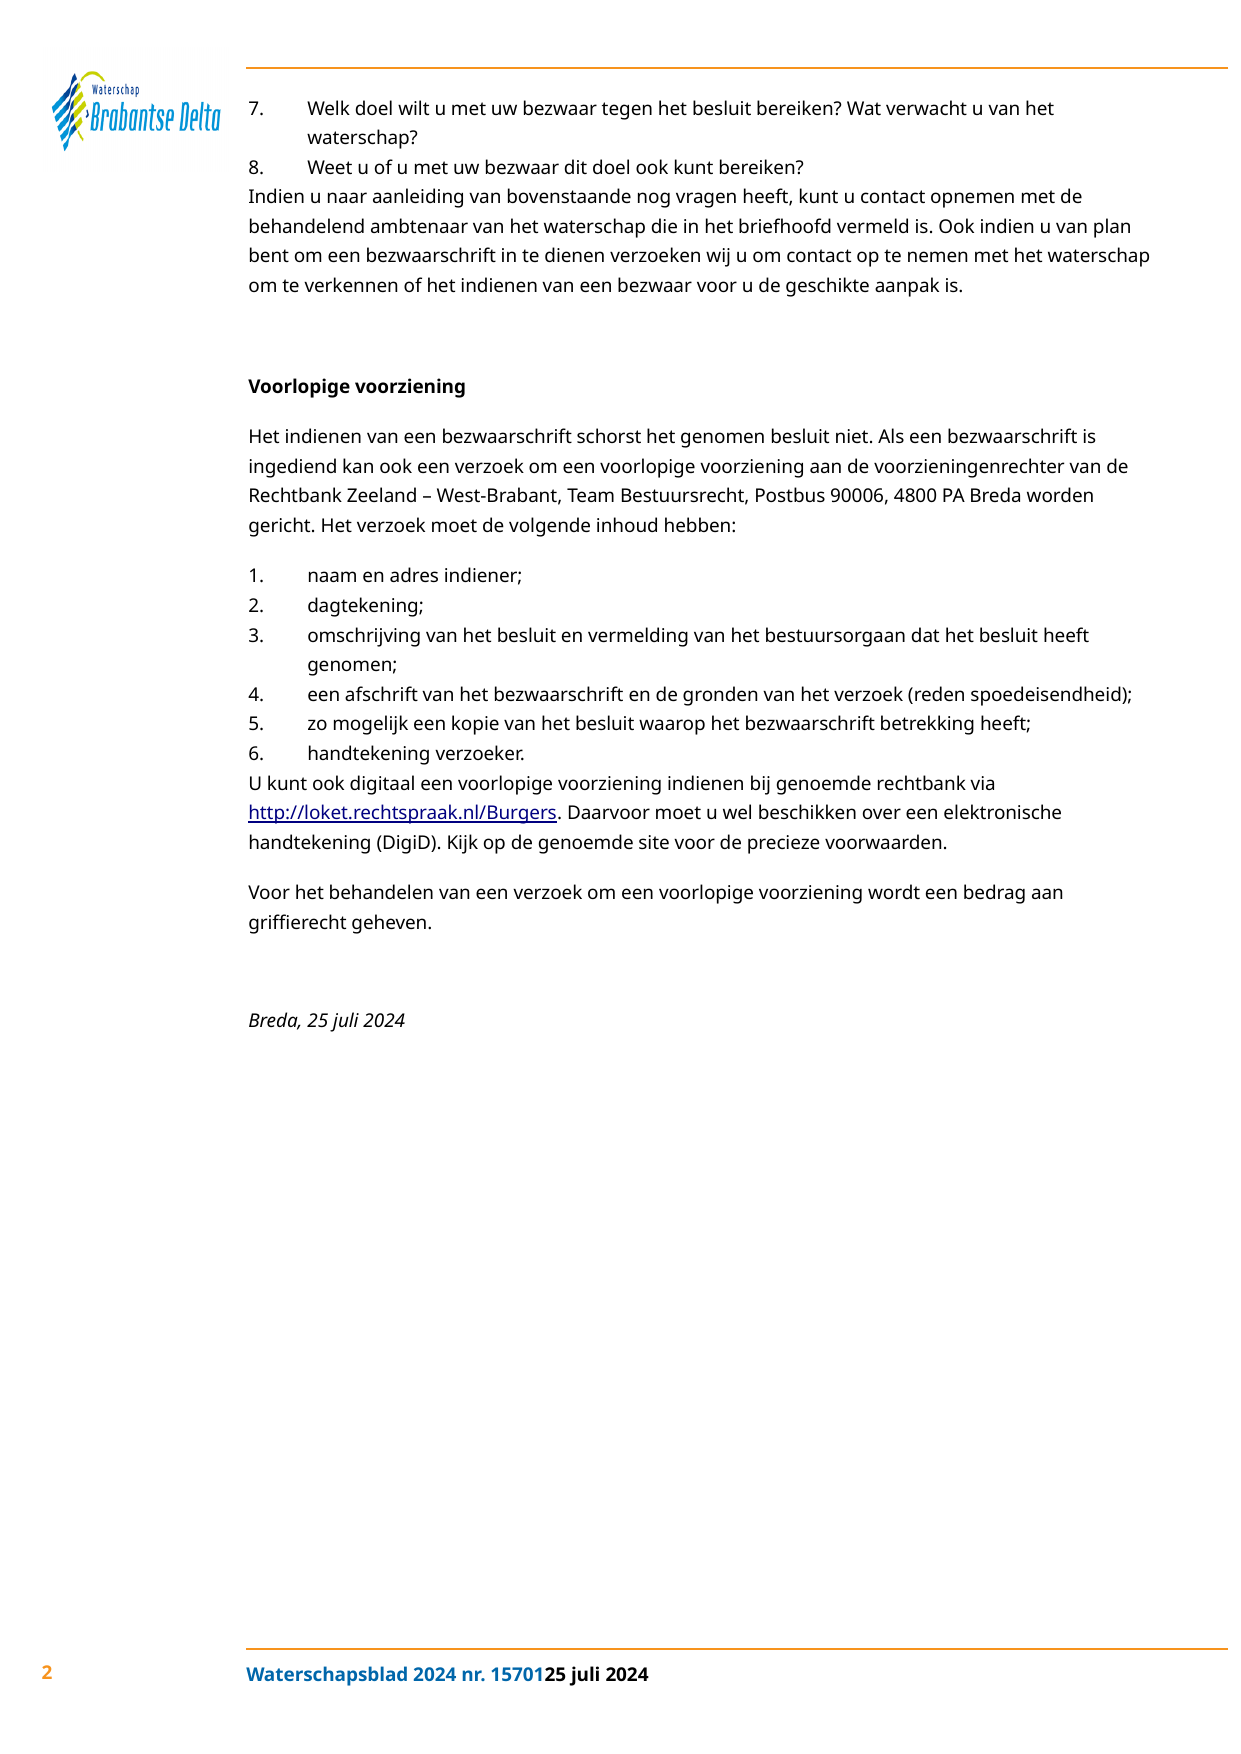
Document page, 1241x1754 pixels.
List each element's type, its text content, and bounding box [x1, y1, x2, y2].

list handtekening verzoeker. [248, 740, 1152, 766]
text Het indienen van een bezwaarschrift schorst het genomen besluit niet. Als een bezwaarschrift is ingediend kan ook een verzoek om een voorlopige voorziening aan de voorzieningenrechter van de Rechtbank Zeeland – West-Brabant, Team Bestuursrecht, Postbus 90006, 4800 PA Breda worden gericht. Het verzoek moet de volgende inhoud hebben: [248, 423, 1152, 538]
list Welk doel wilt u met uw bezwaar tegen het besluit bereiken? Wat verwacht u van het waterschap? [248, 95, 1152, 150]
picture [41, 47, 231, 172]
text Voor het behandelen van een verzoek om een voorlopige voorziening wordt een bedrag aan griffierecht geheven. [248, 879, 1152, 935]
list Weet u of u met uw bezwaar dit doel ook kunt bereiken? [248, 154, 1152, 180]
list dagtekening; [248, 592, 1152, 618]
list omschrijving van het besluit en vermelding van het bestuursorgaan dat het besluit heeft genomen; [248, 622, 1152, 677]
list naam en adres indiener; [248, 563, 1152, 588]
list zo mogelijk een kopie van het besluit waarop het bezwaarschrift betrekking heeft; [248, 711, 1152, 736]
text Indien u naar aanleiding van bovenstaande nog vragen heeft, kunt u contact opnemen met de behandelend ambtenaar van het waterschap die in het briefhoofd vermeld is. Ook indien u van plan bent om een bezwaarschrift in te dienen verzoeken wij u om contact op te nemen met het waterschap om te verkennen of het indienen van een bezwaar voor u de geschikte aanpak is. [248, 183, 1152, 298]
text Breda, 25 juli 2024 [248, 1007, 1152, 1033]
text U kunt ook digitaal een voorlopige voorziening indienen bij genoemde rechtbank via http://loket.rechtspraak.nl/Burgers. Daarvoor moet u wel beschikken over een elektronische handtekening (DigiD). Kijk op de genoemde site voor de precieze voorwaarden. [248, 770, 1152, 855]
list een afschrift van het bezwaarschrift en de gronden van het verzoek (reden spoedeisendheid); [248, 681, 1152, 707]
text Voorlopige voorziening [248, 373, 1152, 399]
